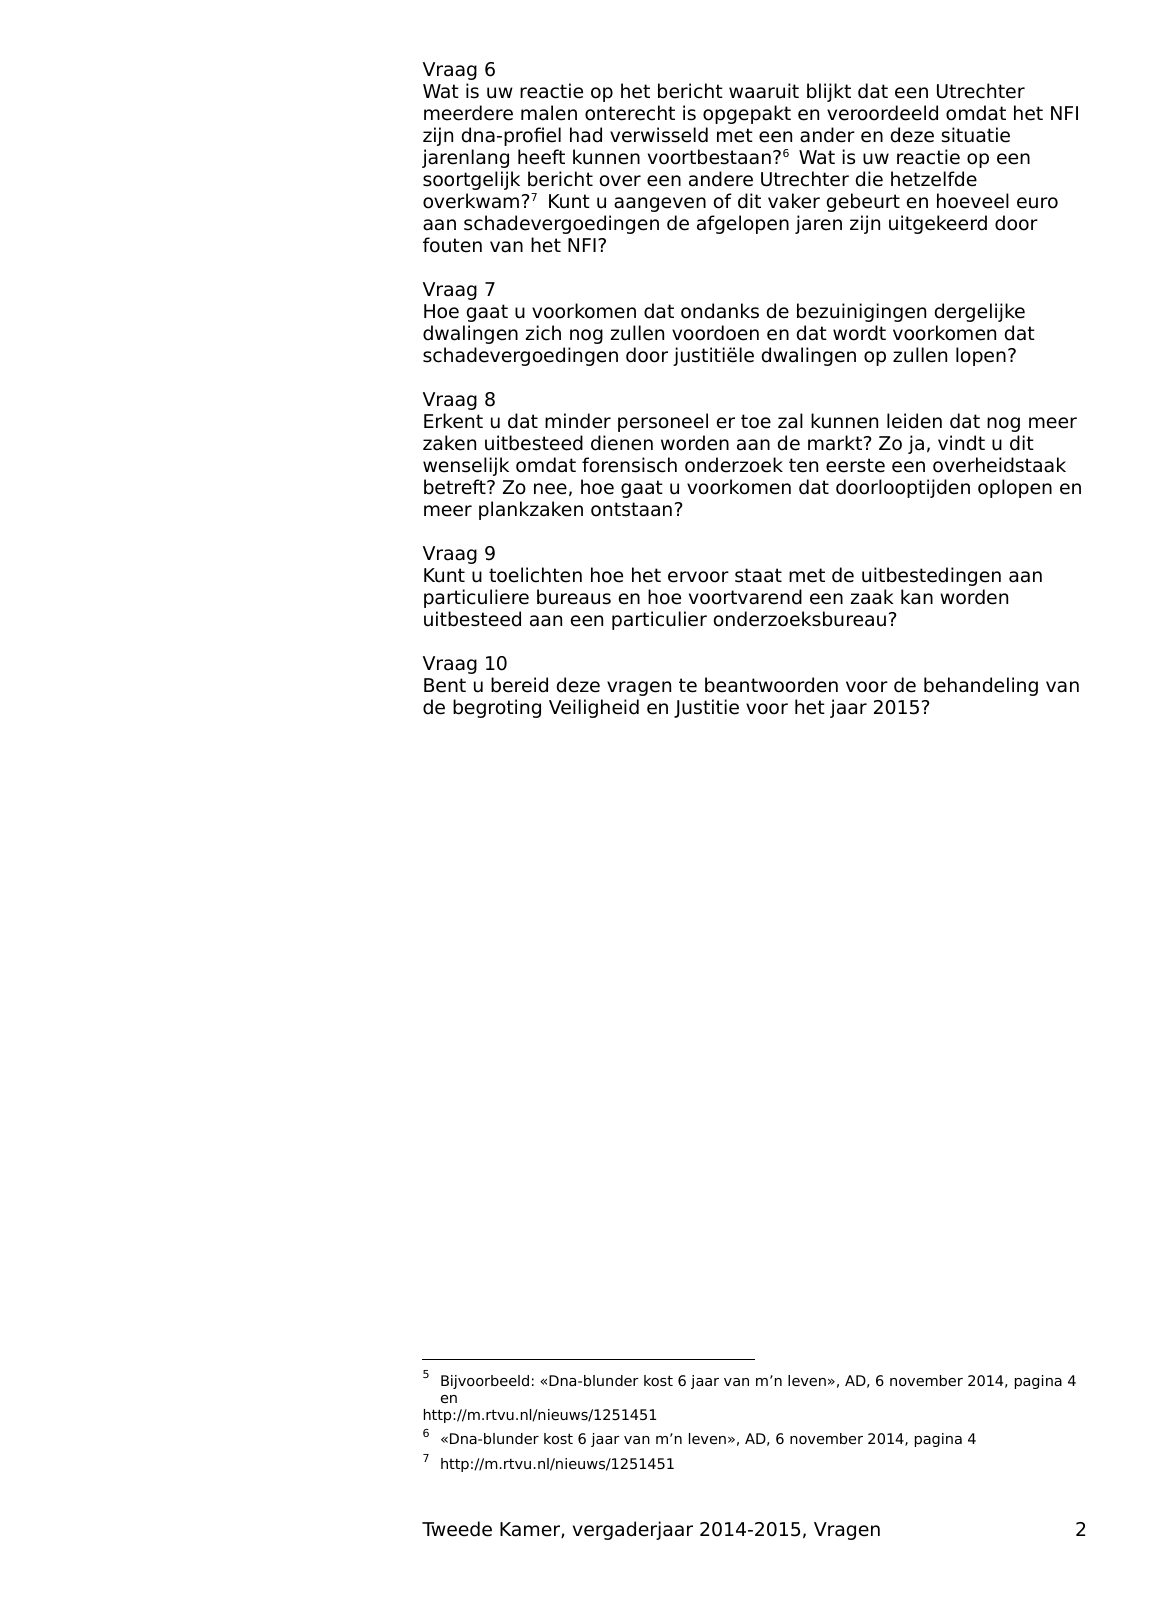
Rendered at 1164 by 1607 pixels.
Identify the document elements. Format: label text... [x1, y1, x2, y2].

text Wat is uw reactie op het bericht waaruit blijkt dat een Utrechter meerdere malen onterecht is opgepakt en veroordeeld omdat het NFI zijn dna-profiel had verwisseld met een ander en deze situatie jarenlang heeft kunnen voortbestaan? Wat is uw reactie op een soortgelijk bericht over een andere Utrechter die hetzelfde overkwam? Kunt u aangeven of dit vaker gebeurt en hoeveel euro aan schadevergoedingen de afgelopen jaren zijn uitgekeerd door fouten van het NFI? [422, 81, 1087, 257]
text http://m.rtvu.nl/nieuws/1251451 [422, 1452, 1087, 1474]
text Vraag 10 [422, 653, 1087, 675]
text Bijvoorbeeld: «Dna-blunder kost 6 jaar van m’n leven», AD, 6 november 2014, pagina 4 en [422, 1368, 1087, 1407]
text Kunt u toelichten hoe het ervoor staat met de uitbestedingen aan particuliere bureaus en hoe voortvarend een zaak kan worden uitbesteed aan een particulier onderzoeksbureau? [422, 565, 1087, 631]
text Erkent u dat minder personeel er toe zal kunnen leiden dat nog meer zaken uitbesteed dienen worden aan de markt? Zo ja, vindt u dit wenselijk omdat forensisch onderzoek ten eerste een overheidstaak betreft? Zo nee, hoe gaat u voorkomen dat doorlooptijden oplopen en meer plankzaken ontstaan? [422, 411, 1087, 521]
text Hoe gaat u voorkomen dat ondanks de bezuinigingen dergelijke dwalingen zich nog zullen voordoen en dat wordt voorkomen dat schadevergoedingen door justitiële dwalingen op zullen lopen? [422, 301, 1087, 367]
text Vraag 9 [422, 543, 1087, 565]
text Bent u bereid deze vragen te beantwoorden voor de behandeling van de begroting Veiligheid en Justitie voor het jaar 2015? [422, 675, 1087, 719]
text http://m.rtvu.nl/nieuws/1251451 [422, 1407, 1087, 1424]
text Vraag 6 [422, 59, 1087, 81]
text Vraag 7 [422, 279, 1087, 301]
text Vraag 8 [422, 389, 1087, 411]
text «Dna-blunder kost 6 jaar van m’n leven», AD, 6 november 2014, pagina 4 [422, 1427, 1087, 1449]
